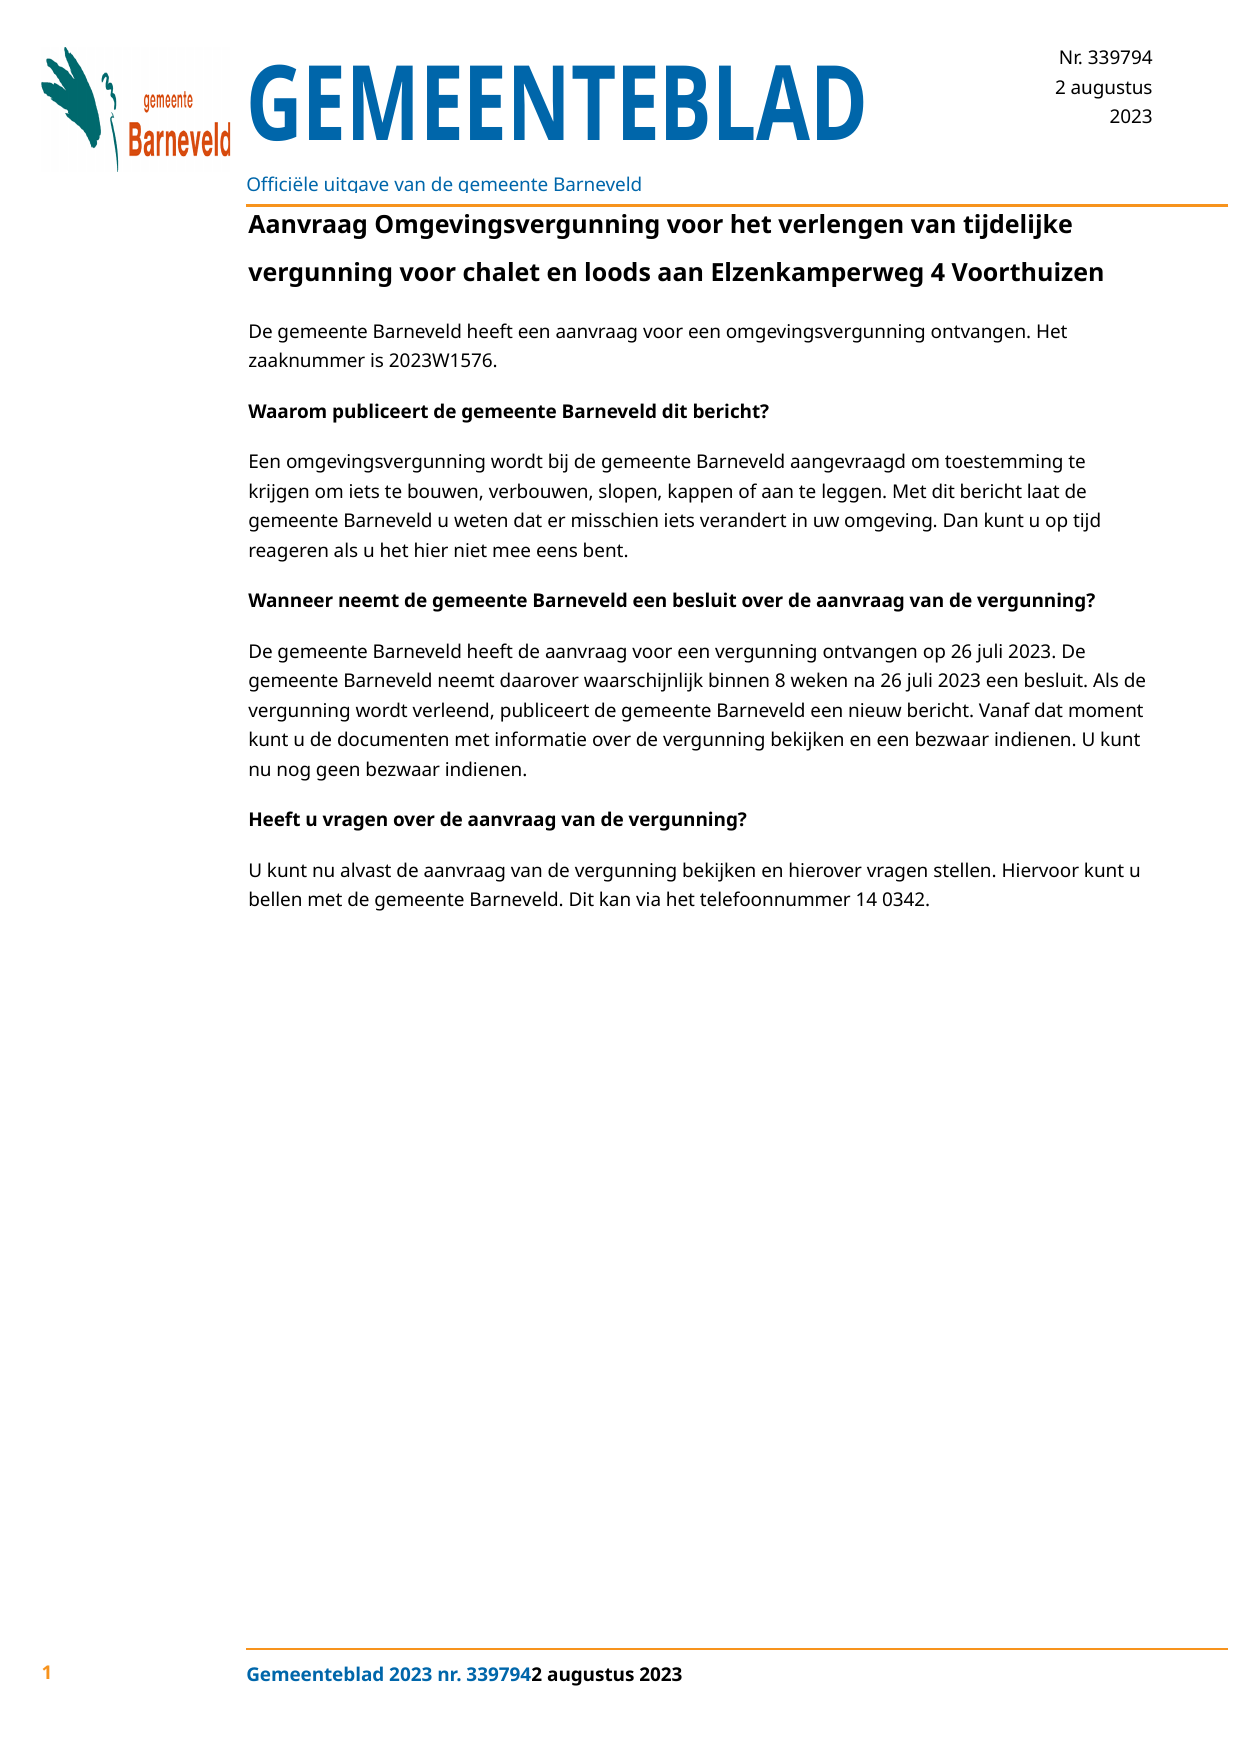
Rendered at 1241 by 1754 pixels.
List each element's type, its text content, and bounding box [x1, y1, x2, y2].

text U kunt nu alvast de aanvraag van de vergunning bekijken en hierover vragen stellen. Hiervoor kunt u bellen met de gemeente Barneveld. Dit kan via het telefoonnummer 14 0342. [248, 857, 1152, 912]
text De gemeente Barneveld heeft een aanvraag voor een omgevingsvergunning ontvangen. Het zaaknummer is 2023W1576. [248, 318, 1152, 373]
text Waarom publiceert de gemeente Barneveld dit bericht? [248, 398, 1152, 424]
text Aanvraag Omgevingsvergunning voor het verlengen van tijdelijke vergunning voor chalet en loods aan Elzenkamperweg 4 Voorthuizen [248, 207, 1152, 288]
text Een omgevingsvergunning wordt bij de gemeente Barneveld aangevraagd om toestemming te krijgen om iets te bouwen, verbouwen, slopen, kappen of aan te leggen. Met dit bericht laat de gemeente Barneveld u weten dat er misschien iets verandert in uw omgeving. Dan kunt u op tijd reageren als u het hier niet mee eens bent. [248, 448, 1152, 563]
picture [41, 47, 231, 172]
text Wanneer neemt de gemeente Barneveld een besluit over de aanvraag van de vergunning? [248, 587, 1152, 613]
text Heeft u vragen over de aanvraag van de vergunning? [248, 807, 1152, 832]
text De gemeente Barneveld heeft de aanvraag voor een vergunning ontvangen op 26 juli 2023. De gemeente Barneveld neemt daarover waarschijnlijk binnen 8 weken na 26 juli 2023 een besluit. Als de vergunning wordt verleend, publiceert de gemeente Barneveld een nieuw bericht. Vanaf dat moment kunt u de documenten met informatie over de vergunning bekijken en een bezwaar indienen. U kunt nu nog geen bezwaar indienen. [248, 638, 1152, 782]
